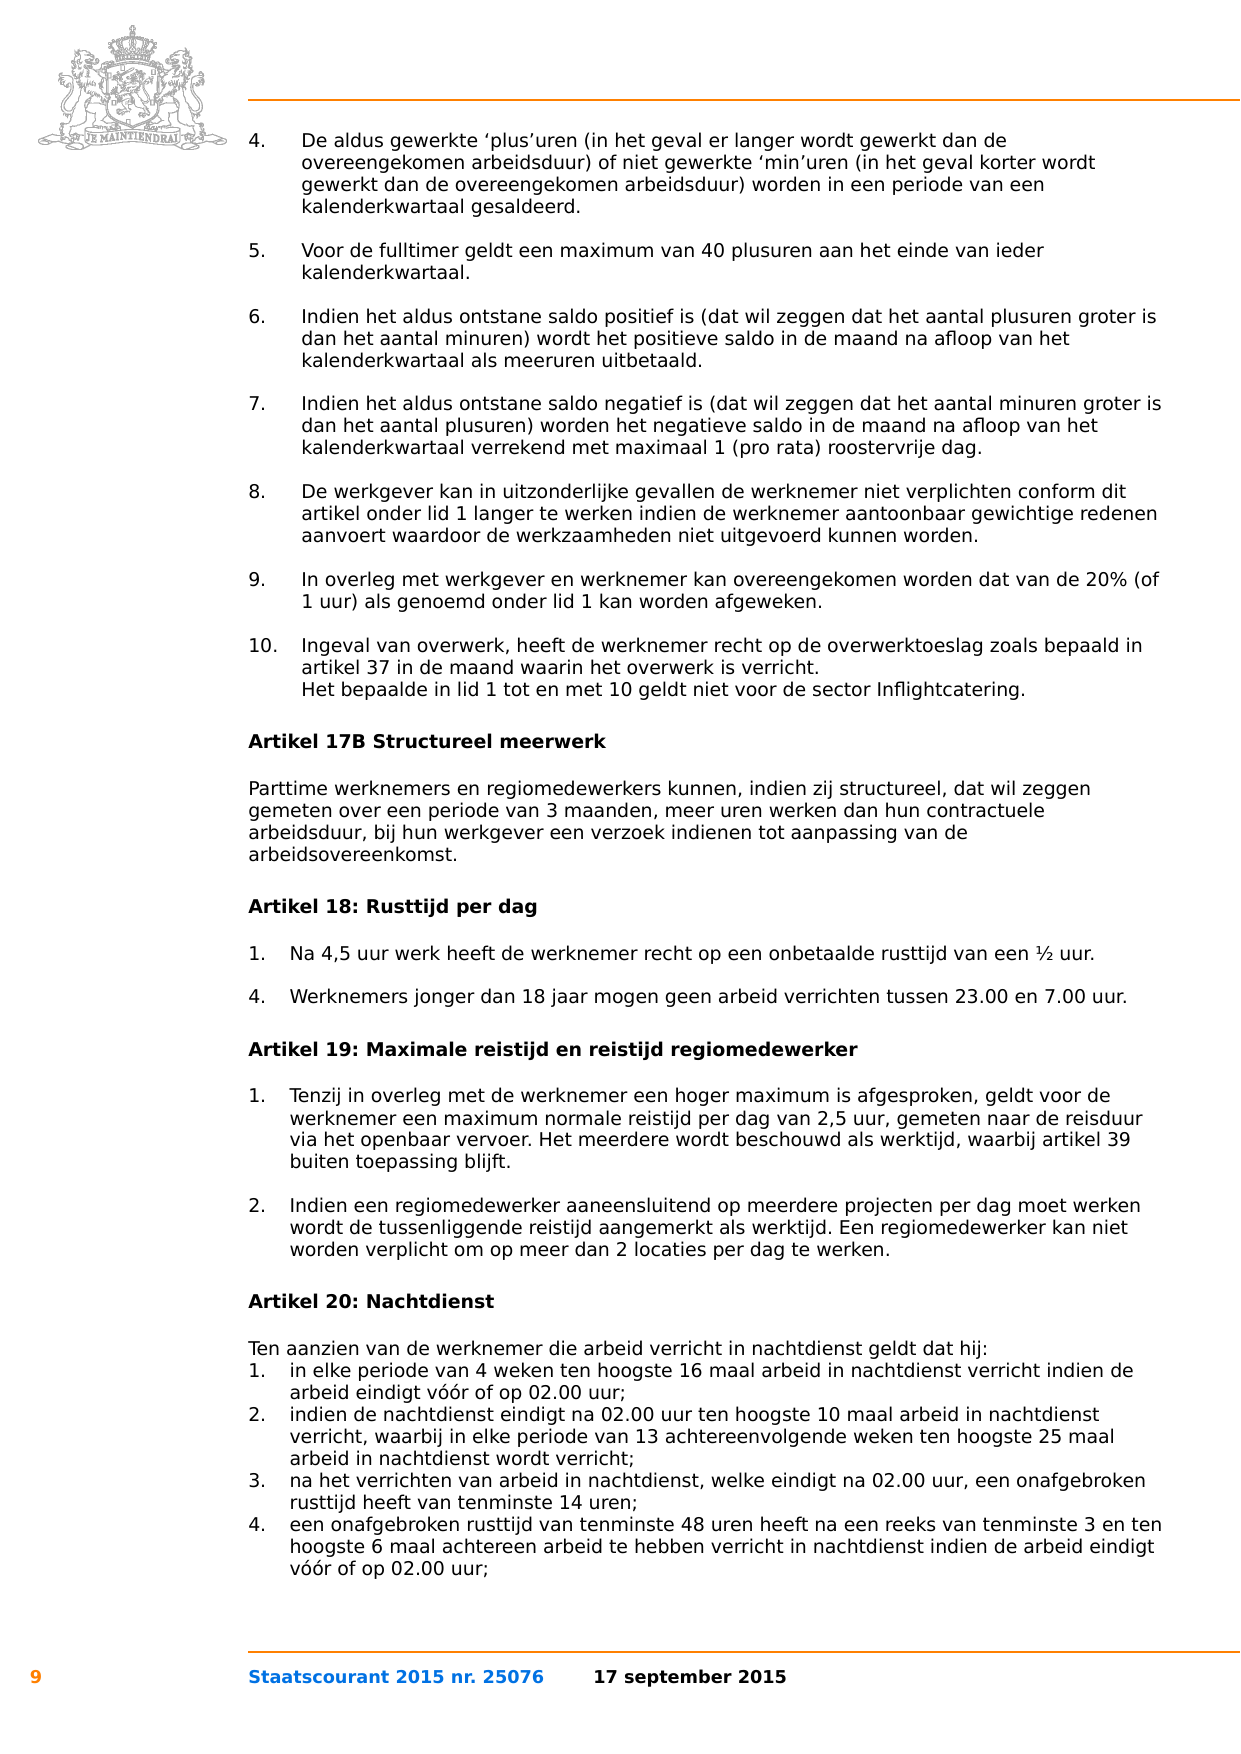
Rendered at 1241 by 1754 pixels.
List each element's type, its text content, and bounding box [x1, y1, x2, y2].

text 1. in elke periode van 4 weken ten hoogste 16 maal arbeid in nachtdienst verricht indien de arbeid eindigt vóór of op 02.00 uur; [248, 1360, 1163, 1404]
text Het bepaalde in lid 1 tot en met 10 geldt niet voor de sector Inflightcatering. [301, 679, 1163, 701]
text 1. Tenzij in overleg met de werknemer een hoger maximum is afgesproken, geldt voor de werknemer een maximum normale reistijd per dag van 2,5 uur, gemeten naar de reisduur via het openbaar vervoer. Het meerdere wordt beschouwd als werktijd, waarbij artikel 39 buiten toepassing blijft. [248, 1085, 1163, 1173]
text 9. In overleg met werkgever en werknemer kan overeengekomen worden dat van de 20% (of 1 uur) als genoemd onder lid 1 kan worden afgeweken. [248, 569, 1163, 613]
text 3. na het verrichten van arbeid in nachtdienst, welke eindigt na 02.00 uur, een onafgebroken rusttijd heeft van tenminste 14 uren; [248, 1470, 1163, 1514]
text 10. Ingeval van overwerk, heeft de werknemer recht op de overwerktoeslag zoals bepaald in artikel 37 in de maand waarin het overwerk is verricht. [248, 635, 1163, 679]
text 5. Voor de fulltimer geldt een maximum van 40 plusuren aan het einde van ieder kalenderkwartaal. [248, 240, 1163, 284]
text 8. De werkgever kan in uitzonderlijke gevallen de werknemer niet verplichten conform dit artikel onder lid 1 langer te werken indien de werknemer aantoonbaar gewichtige redenen aanvoert waardoor de werkzaamheden niet uitgevoerd kunnen worden. [248, 481, 1163, 547]
text 2. indien de nachtdienst eindigt na 02.00 uur ten hoogste 10 maal arbeid in nachtdienst verricht, waarbij in elke periode van 13 achtereenvolgende weken ten hoogste 25 maal arbeid in nachtdienst wordt verricht; [248, 1404, 1163, 1470]
text 1. Na 4,5 uur werk heeft de werknemer recht op een onbetaalde rusttijd van een ½ uur. [248, 943, 1163, 964]
subtitle Artikel 20: Nachtdienst [248, 1291, 1163, 1313]
subtitle Artikel 18: Rusttijd per dag [248, 896, 1163, 918]
text Parttime werknemers en regiomedewerkers kunnen, indien zij structureel, dat wil zeggen gemeten over een periode van 3 maanden, meer uren werken dan hun contractuele arbeidsduur, bij hun werkgever een verzoek indienen tot aanpassing van de arbeidsovereenkomst. [248, 778, 1163, 866]
text 6. Indien het aldus ontstane saldo positief is (dat wil zeggen dat het aantal plusuren groter is dan het aantal minuren) wordt het positieve saldo in de maand na afloop van het kalenderkwartaal als meeruren uitbetaald. [248, 306, 1163, 371]
subtitle Artikel 19: Maximale reistijd en reistijd regiomedewerker [248, 1038, 1163, 1060]
text 4. een onafgebroken rusttijd van tenminste 48 uren heeft na een reeks van tenminste 3 en ten hoogste 6 maal achtereen arbeid te hebben verricht in nachtdienst indien de arbeid eindigt vóór of op 02.00 uur; [248, 1514, 1163, 1580]
picture [38, 25, 227, 150]
text 4. De aldus gewerkte ‘plus’uren (in het geval er langer wordt gewerkt dan de overeengekomen arbeidsduur) of niet gewerkte ‘min’uren (in het geval korter wordt gewerkt dan de overeengekomen arbeidsduur) worden in een periode van een kalenderkwartaal gesaldeerd. [248, 130, 1163, 218]
text Ten aanzien van de werknemer die arbeid verricht in nachtdienst geldt dat hij: [248, 1338, 1163, 1360]
subtitle Artikel 17B Structureel meerwerk [248, 731, 1163, 753]
text 4. Werknemers jonger dan 18 jaar mogen geen arbeid verrichten tussen 23.00 en 7.00 uur. [248, 986, 1163, 1008]
text 2. Indien een regiomedewerker aaneensluitend op meerdere projecten per dag moet werken wordt de tussenliggende reistijd aangemerkt als werktijd. Een regiomedewerker kan niet worden verplicht om op meer dan 2 locaties per dag te werken. [248, 1195, 1163, 1261]
text 7. Indien het aldus ontstane saldo negatief is (dat wil zeggen dat het aantal minuren groter is dan het aantal plusuren) worden het negatieve saldo in de maand na afloop van het kalenderkwartaal verrekend met maximaal 1 (pro rata) roostervrije dag. [248, 393, 1163, 459]
